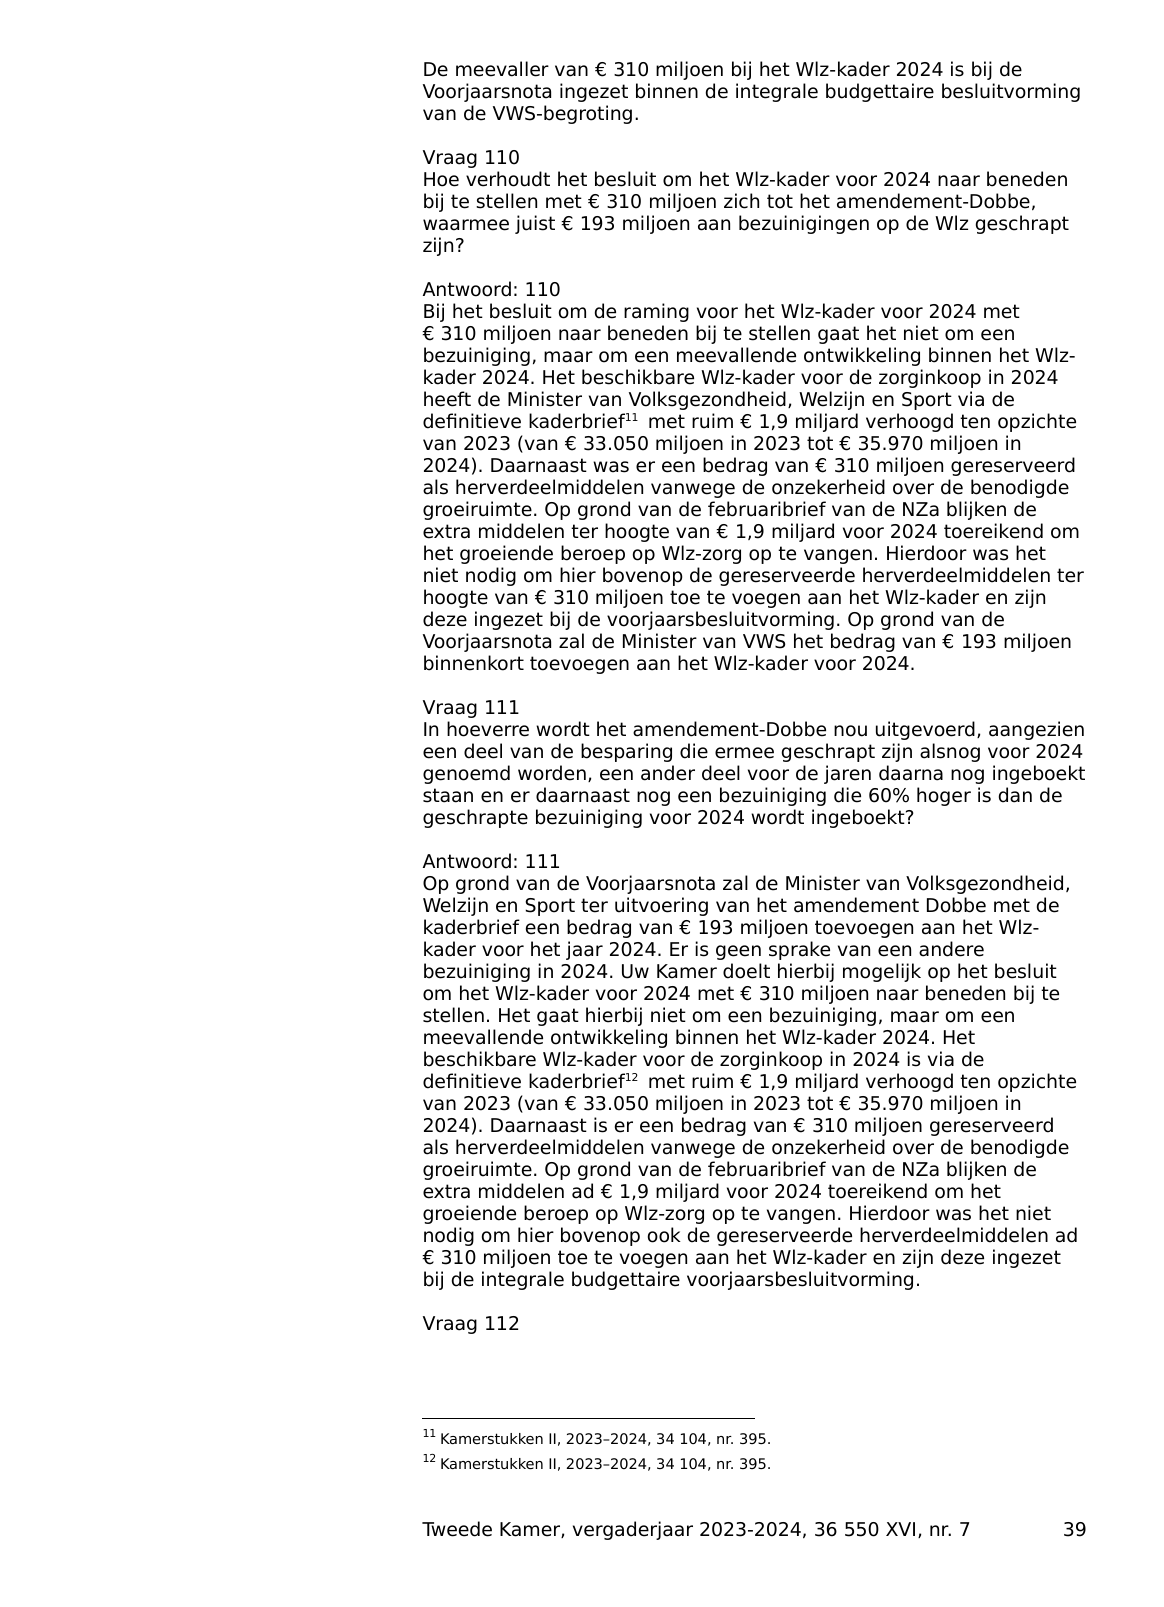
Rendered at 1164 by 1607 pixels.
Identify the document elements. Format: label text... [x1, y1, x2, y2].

text Hoe verhoudt het besluit om het Wlz-kader voor 2024 naar beneden bij te stellen met € 310 miljoen zich tot het amendement-Dobbe, waarmee juist € 193 miljoen aan bezuinigingen op de Wlz geschrapt zijn? [422, 169, 1087, 257]
text Vraag 112 [422, 1313, 1087, 1335]
text Antwoord: 111 [422, 851, 1087, 873]
text In hoeverre wordt het amendement-Dobbe nou uitgevoerd, aangezien een deel van de besparing die ermee geschrapt zijn alsnog voor 2024 genoemd worden, een ander deel voor de jaren daarna nog ingeboekt staan en er daarnaast nog een bezuiniging die 60% hoger is dan de geschrapte bezuiniging voor 2024 wordt ingeboekt? [422, 719, 1087, 829]
text Kamerstukken II, 2023–2024, 34 104, nr. 395. [422, 1427, 1087, 1449]
text De meevaller van € 310 miljoen bij het Wlz-kader 2024 is bij de Voorjaarsnota ingezet binnen de integrale budgettaire besluitvorming van de VWS-begroting. [422, 59, 1087, 125]
text Vraag 110 [422, 147, 1087, 169]
text Antwoord: 110 [422, 279, 1087, 301]
text Op grond van de Voorjaarsnota zal de Minister van Volksgezondheid, Welzijn en Sport ter uitvoering van het amendement Dobbe met de kaderbrief een bedrag van € 193 miljoen toevoegen aan het Wlz-kader voor het jaar 2024. Er is geen sprake van een andere bezuiniging in 2024. Uw Kamer doelt hierbij mogelijk op het besluit om het Wlz-kader voor 2024 met € 310 miljoen naar beneden bij te stellen. Het gaat hierbij niet om een bezuiniging, maar om een meevallende ontwikkeling binnen het Wlz-kader 2024. Het beschikbare Wlz-kader voor de zorginkoop in 2024 is via de definitieve kaderbrief met ruim € 1,9 miljard verhoogd ten opzichte van 2023 (van € 33.050 miljoen in 2023 tot € 35.970 miljoen in 2024). Daarnaast is er een bedrag van € 310 miljoen gereserveerd als herverdeelmiddelen vanwege de onzekerheid over de benodigde groeiruimte. Op grond van de februaribrief van de NZa blijken de extra middelen ad € 1,9 miljard voor 2024 toereikend om het groeiende beroep op Wlz-zorg op te vangen. Hierdoor was het niet nodig om hier bovenop ook de gereserveerde herverdeelmiddelen ad € 310 miljoen toe te voegen aan het Wlz-kader en zijn deze ingezet bij de integrale budgettaire voorjaarsbesluitvorming. [422, 873, 1087, 1291]
text Vraag 111 [422, 697, 1087, 719]
text Bij het besluit om de raming voor het Wlz-kader voor 2024 met € 310 miljoen naar beneden bij te stellen gaat het niet om een bezuiniging, maar om een meevallende ontwikkeling binnen het Wlz-kader 2024. Het beschikbare Wlz-kader voor de zorginkoop in 2024 heeft de Minister van Volksgezondheid, Welzijn en Sport via de definitieve kaderbrief met ruim € 1,9 miljard verhoogd ten opzichte van 2023 (van € 33.050 miljoen in 2023 tot € 35.970 miljoen in 2024). Daarnaast was er een bedrag van € 310 miljoen gereserveerd als herverdeelmiddelen vanwege de onzekerheid over de benodigde groeiruimte. Op grond van de februaribrief van de NZa blijken de extra middelen ter hoogte van € 1,9 miljard voor 2024 toereikend om het groeiende beroep op Wlz-zorg op te vangen. Hierdoor was het niet nodig om hier bovenop de gereserveerde herverdeelmiddelen ter hoogte van € 310 miljoen toe te voegen aan het Wlz-kader en zijn deze ingezet bij de voorjaarsbesluitvorming. Op grond van de Voorjaarsnota zal de Minister van VWS het bedrag van € 193 miljoen binnenkort toevoegen aan het Wlz-kader voor 2024. [422, 301, 1087, 675]
text Kamerstukken II, 2023–2024, 34 104, nr. 395. [422, 1452, 1087, 1474]
